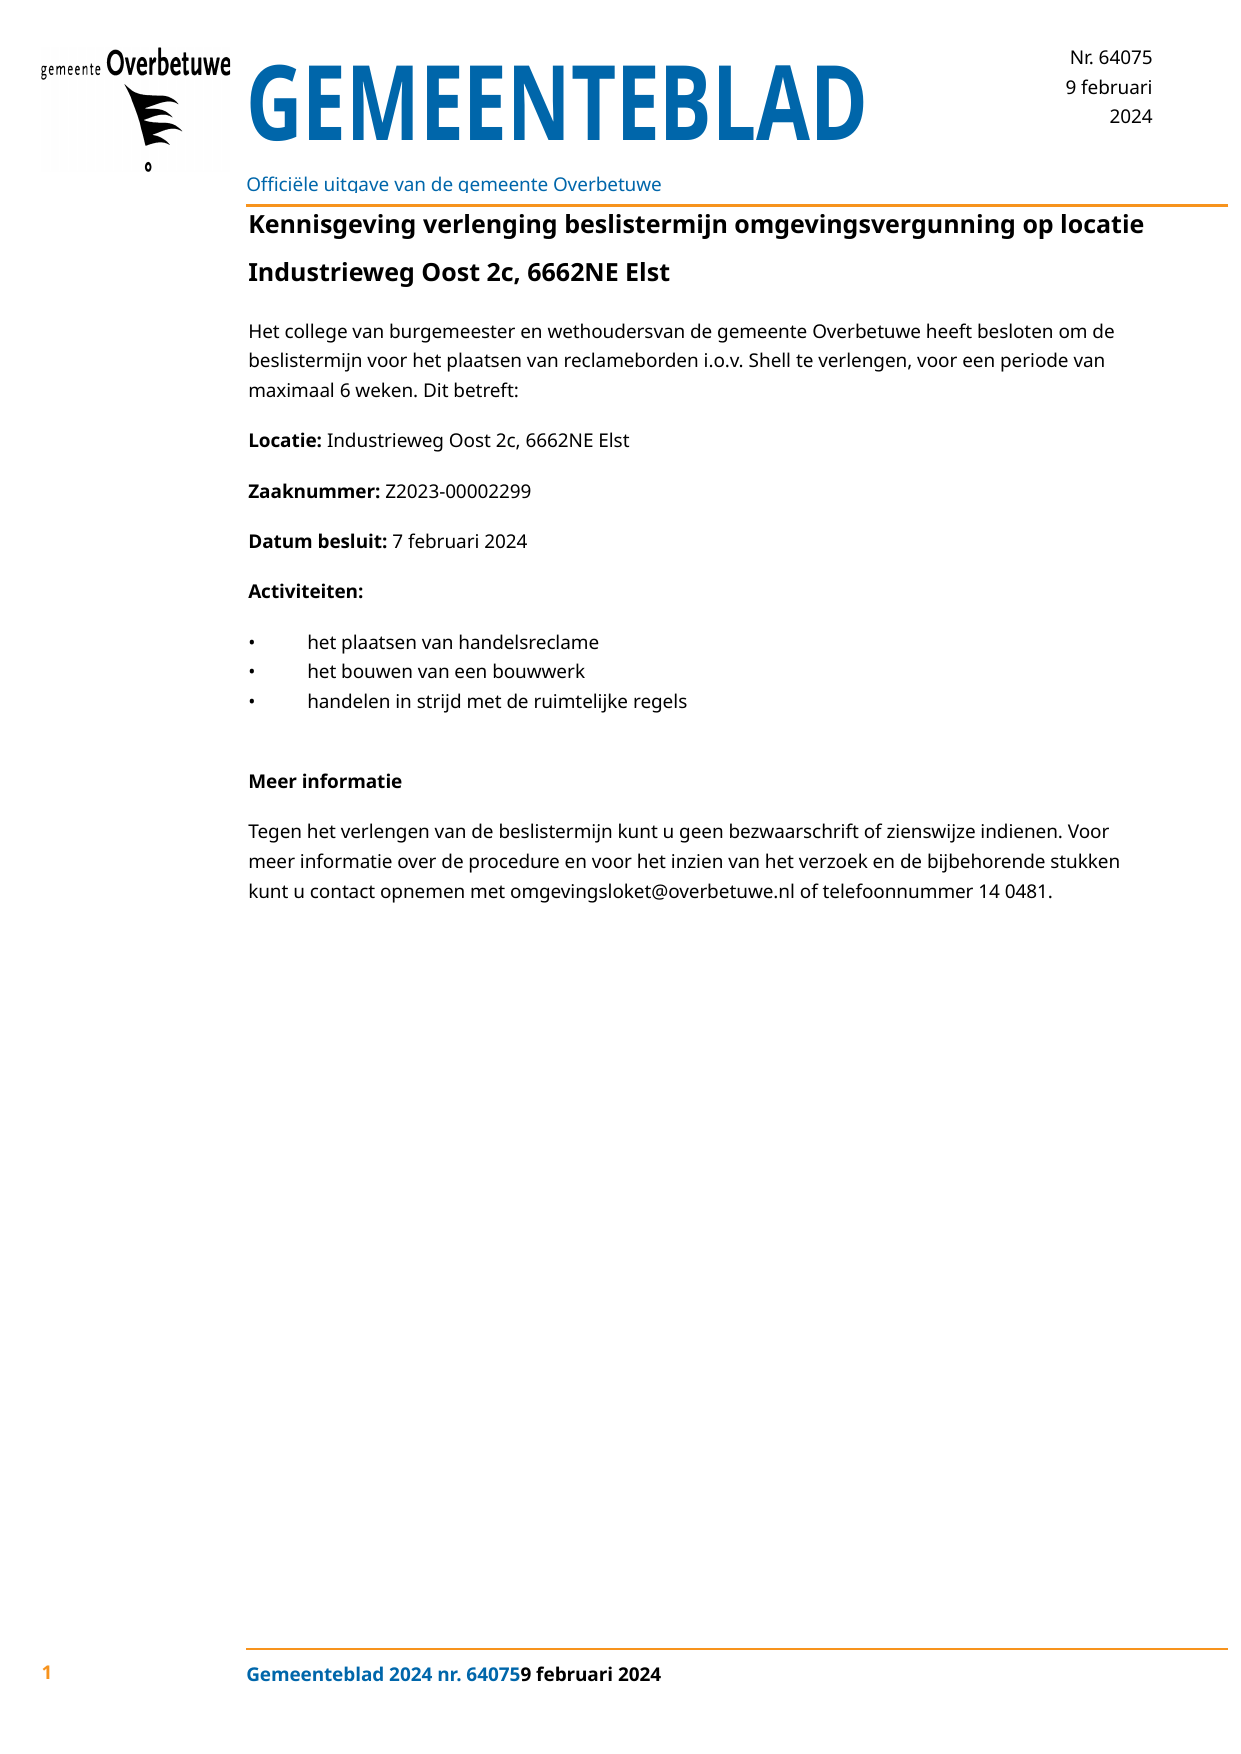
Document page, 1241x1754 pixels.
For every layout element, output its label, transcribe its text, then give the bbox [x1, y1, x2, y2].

text Meer informatie [248, 768, 1152, 794]
text Tegen het verlengen van de beslistermijn kunt u geen bezwaarschrift of zienswijze indienen. Voor meer informatie over de procedure en voor het inzien van het verzoek en de bijbehorende stukken kunt u contact opnemen met omgevingsloket@overbetuwe.nl of telefoonnummer 14 0481. [248, 819, 1152, 904]
picture [41, 47, 231, 172]
text Het college van burgemeester en wethoudersvan de gemeente Overbetuwe heeft besloten om de beslistermijn voor het plaatsen van reclameborden i.o.v. Shell te verlengen, voor een periode van maximaal 6 weken. Dit betreft: [248, 318, 1152, 403]
text Kennisgeving verlenging beslistermijn omgevingsvergunning op locatie Industrieweg Oost 2c, 6662NE Elst [248, 207, 1152, 288]
list het plaatsen van handelsreclame [248, 629, 1152, 655]
text Datum besluit: 7 februari 2024 [248, 528, 1152, 554]
text Activiteiten: [248, 579, 1152, 604]
text Locatie: Industrieweg Oost 2c, 6662NE Elst [248, 427, 1152, 453]
list handelen in strijd met de ruimtelijke regels [248, 688, 1152, 714]
text Zaaknummer: Z2023-00002299 [248, 478, 1152, 504]
list het bouwen van een bouwwerk [248, 659, 1152, 684]
